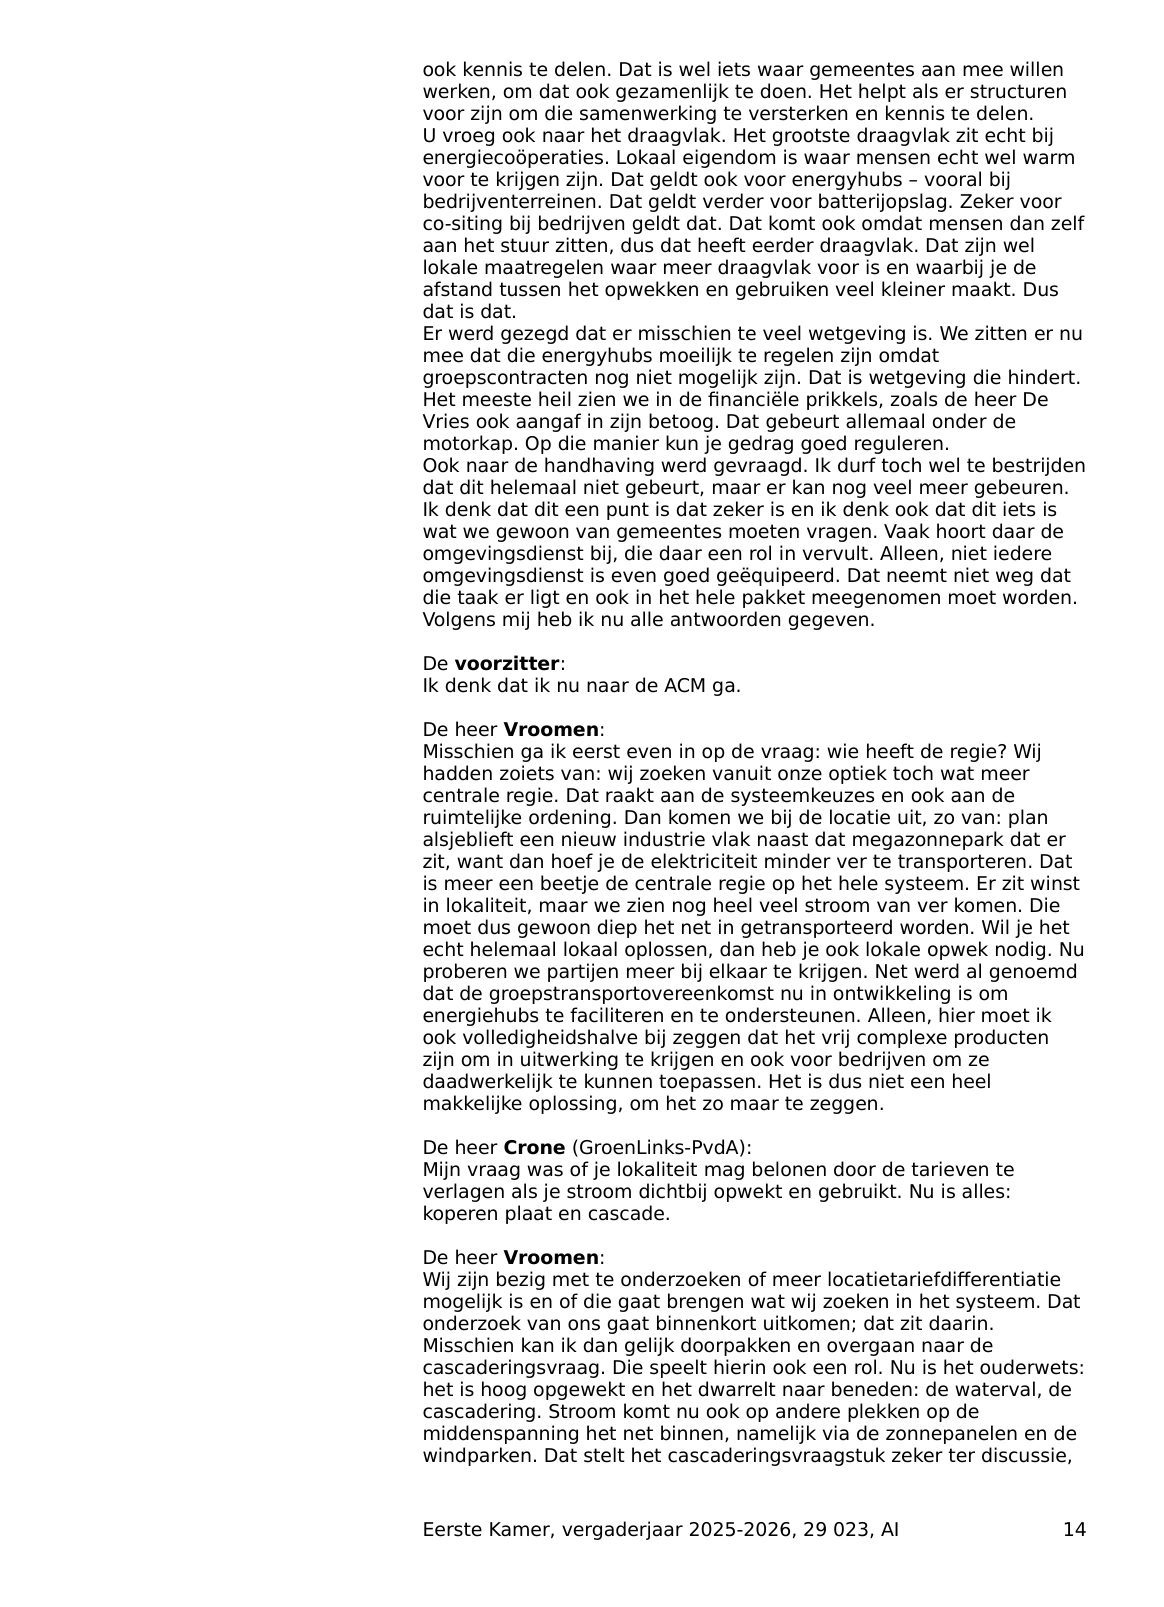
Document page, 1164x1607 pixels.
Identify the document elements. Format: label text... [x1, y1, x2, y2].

text ook kennis te delen. Dat is wel iets waar gemeentes aan mee willen werken, om dat ook gezamenlijk te doen. Het helpt als er structuren voor zijn om die samenwerking te versterken en kennis te delen. [422, 59, 1087, 125]
text Wij zijn bezig met te onderzoeken of meer locatietariefdifferentiatie mogelijk is en of die gaat brengen wat wij zoeken in het systeem. Dat onderzoek van ons gaat binnenkort uitkomen; dat zit daarin. [422, 1269, 1087, 1335]
text Misschien kan ik dan gelijk doorpakken en overgaan naar de cascaderingsvraag. Die speelt hierin ook een rol. Nu is het ouderwets: het is hoog opgewekt en het dwarrelt naar beneden: de waterval, de cascadering. Stroom komt nu ook op andere plekken op de middenspanning het net binnen, namelijk via de zonnepanelen en de windparken. Dat stelt het cascaderingsvraagstuk zeker ter discussie, [422, 1335, 1087, 1467]
text Misschien ga ik eerst even in op de vraag: wie heeft de regie? Wij hadden zoiets van: wij zoeken vanuit onze optiek toch wat meer centrale regie. Dat raakt aan de systeemkeuzes en ook aan de ruimtelijke ordening. Dan komen we bij de locatie uit, zo van: plan alsjeblieft een nieuw industrie vlak naast dat megazonnepark dat er zit, want dan hoef je de elektriciteit minder ver te transporteren. Dat is meer een beetje de centrale regie op het hele systeem. Er zit winst in lokaliteit, maar we zien nog heel veel stroom van ver komen. Die moet dus gewoon diep het net in getransporteerd worden. Wil je het echt helemaal lokaal oplossen, dan heb je ook lokale opwek nodig. Nu proberen we partijen meer bij elkaar te krijgen. Net werd al genoemd dat de groepstransportovereenkomst nu in ontwikkeling is om energiehubs te faciliteren en te ondersteunen. Alleen, hier moet ik ook volledigheidshalve bij zeggen dat het vrij complexe producten zijn om in uitwerking te krijgen en ook voor bedrijven om ze daadwerkelijk te kunnen toepassen. Het is dus niet een heel makkelijke oplossing, om het zo maar te zeggen. [422, 741, 1087, 1114]
text Er werd gezegd dat er misschien te veel wetgeving is. We zitten er nu mee dat die energyhubs moeilijk te regelen zijn omdat groepscontracten nog niet mogelijk zijn. Dat is wetgeving die hindert. Het meeste heil zien we in de financiële prikkels, zoals de heer De Vries ook aangaf in zijn betoog. Dat gebeurt allemaal onder de motorkap. Op die manier kun je gedrag goed reguleren. [422, 323, 1087, 455]
text Ook naar de handhaving werd gevraagd. Ik durf toch wel te bestrijden dat dit helemaal niet gebeurt, maar er kan nog veel meer gebeuren. Ik denk dat dit een punt is dat zeker is en ik denk ook dat dit iets is wat we gewoon van gemeentes moeten vragen. Vaak hoort daar de omgevingsdienst bij, die daar een rol in vervult. Alleen, niet iedere omgevingsdienst is even goed geëquipeerd. Dat neemt niet weg dat die taak er ligt en ook in het hele pakket meegenomen moet worden. [422, 455, 1087, 608]
text De heer Vroomen: [422, 1247, 1087, 1269]
text De heer Vroomen: [422, 719, 1087, 741]
text Volgens mij heb ik nu alle antwoorden gegeven. [422, 608, 1087, 631]
text Ik denk dat ik nu naar de ACM ga. [422, 675, 1087, 697]
text De voorzitter: [422, 653, 1087, 675]
text Mijn vraag was of je lokaliteit mag belonen door de tarieven te verlagen als je stroom dichtbij opwekt en gebruikt. Nu is alles: koperen plaat en cascade. [422, 1159, 1087, 1224]
text De heer Crone (GroenLinks-PvdA): [422, 1137, 1087, 1159]
text U vroeg ook naar het draagvlak. Het grootste draagvlak zit echt bij energiecoöperaties. Lokaal eigendom is waar mensen echt wel warm voor te krijgen zijn. Dat geldt ook voor energyhubs – vooral bij bedrijventerreinen. Dat geldt verder voor batterijopslag. Zeker voor co-siting bij bedrijven geldt dat. Dat komt ook omdat mensen dan zelf aan het stuur zitten, dus dat heeft eerder draagvlak. Dat zijn wel lokale maatregelen waar meer draagvlak voor is en waarbij je de afstand tussen het opwekken en gebruiken veel kleiner maakt. Dus dat is dat. [422, 125, 1087, 323]
